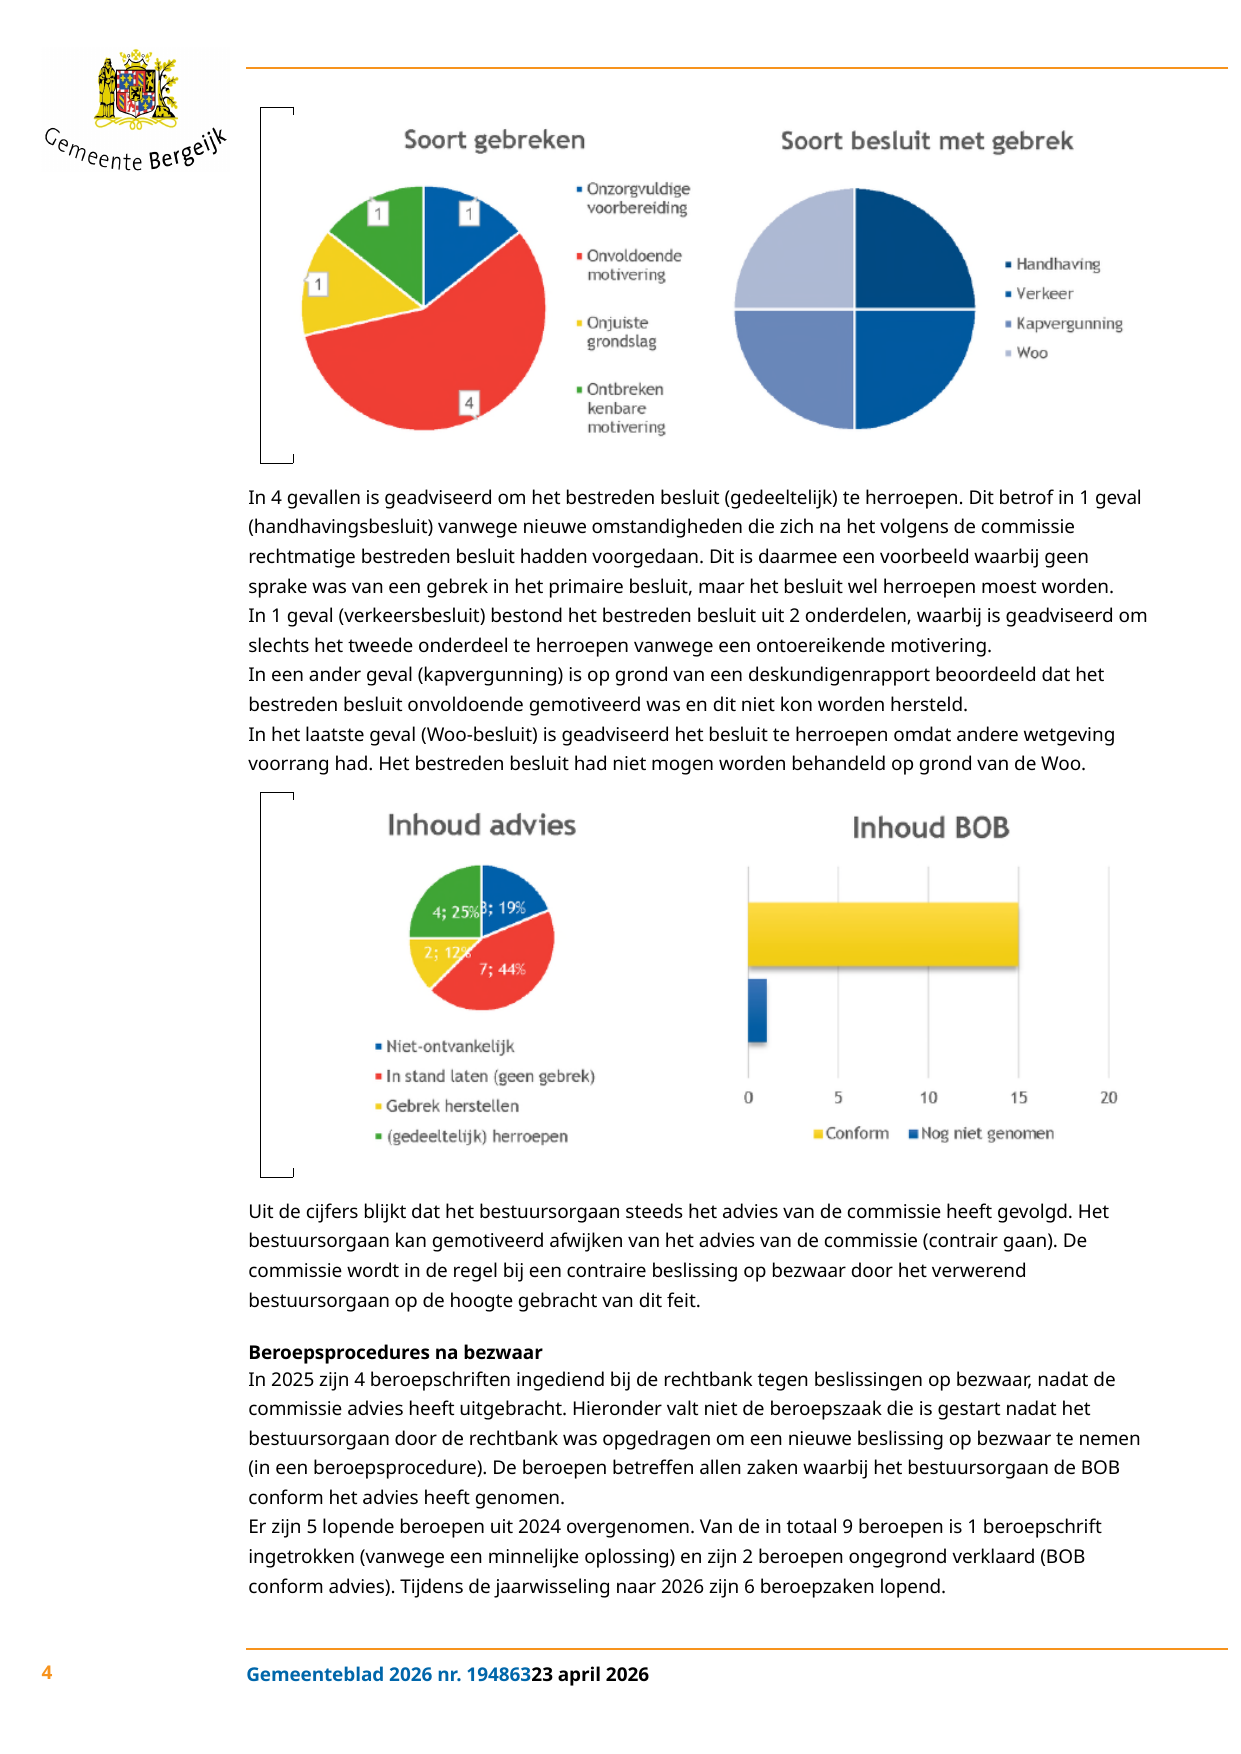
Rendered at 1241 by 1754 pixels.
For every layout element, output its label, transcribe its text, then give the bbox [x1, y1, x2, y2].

text Beroepsprocedures na bezwaar [248, 1337, 1152, 1366]
text In 1 geval (verkeersbesluit) bestond het bestreden besluit uit 2 onderdelen, waarbij is geadviseerd om slechts het tweede onderdeel te herroepen vanwege een ontoereikende motivering. [248, 602, 1152, 658]
picture [268, 115, 1173, 454]
text Uit de cijfers blijkt dat het bestuursorgaan steeds het advies van de commissie heeft gevolgd. Het bestuursorgaan kan gemotiveerd afwijken van het advies van de commissie (contrair gaan). De commissie wordt in de regel bij een contraire beslissing op bezwaar door het verwerend bestuursorgaan op de hoogte gebracht van dit feit. [248, 1198, 1152, 1313]
text In het laatste geval (Woo-besluit) is geadviseerd het besluit te herroepen omdat andere wetgeving voorrang had. Het bestreden besluit had niet mogen worden behandeld op grond van de Woo. [248, 721, 1152, 776]
picture [268, 800, 1173, 1168]
text In 2025 zijn 4 beroepschriften ingediend bij de rechtbank tegen beslissingen op bezwaar, nadat de commissie advies heeft uitgebracht. Hieronder valt niet de beroepszaak die is gestart nadat het bestuursorgaan door de rechtbank was opgedragen om een nieuwe beslissing op bezwaar te nemen (in een beroepsprocedure). De beroepen betreffen allen zaken waarbij het bestuursorgaan de BOB conform het advies heeft genomen. [248, 1366, 1152, 1510]
text In 4 gevallen is geadviseerd om het bestreden besluit (gedeeltelijk) te herroepen. Dit betrof in 1 geval (handhavingsbesluit) vanwege nieuwe omstandigheden die zich na het volgens de commissie rechtmatige bestreden besluit hadden voorgedaan. Dit is daarmee een voorbeeld waarbij geen sprake was van een gebrek in het primaire besluit, maar het besluit wel herroepen moest worden. [248, 484, 1152, 598]
picture [41, 47, 231, 172]
text In een ander geval (kapvergunning) is op grond van een deskundigenrapport beoordeeld dat het bestreden besluit onvoldoende gemotiveerd was en dit niet kon worden hersteld. [248, 662, 1152, 717]
text Er zijn 5 lopende beroepen uit 2024 overgenomen. Van de in totaal 9 beroepen is 1 beroepschrift ingetrokken (vanwege een minnelijke oplossing) en zijn 2 beroepen ongegrond verklaard (BOB conform advies). Tijdens de jaarwisseling naar 2026 zijn 6 beroepzaken lopend. [248, 1514, 1152, 1598]
